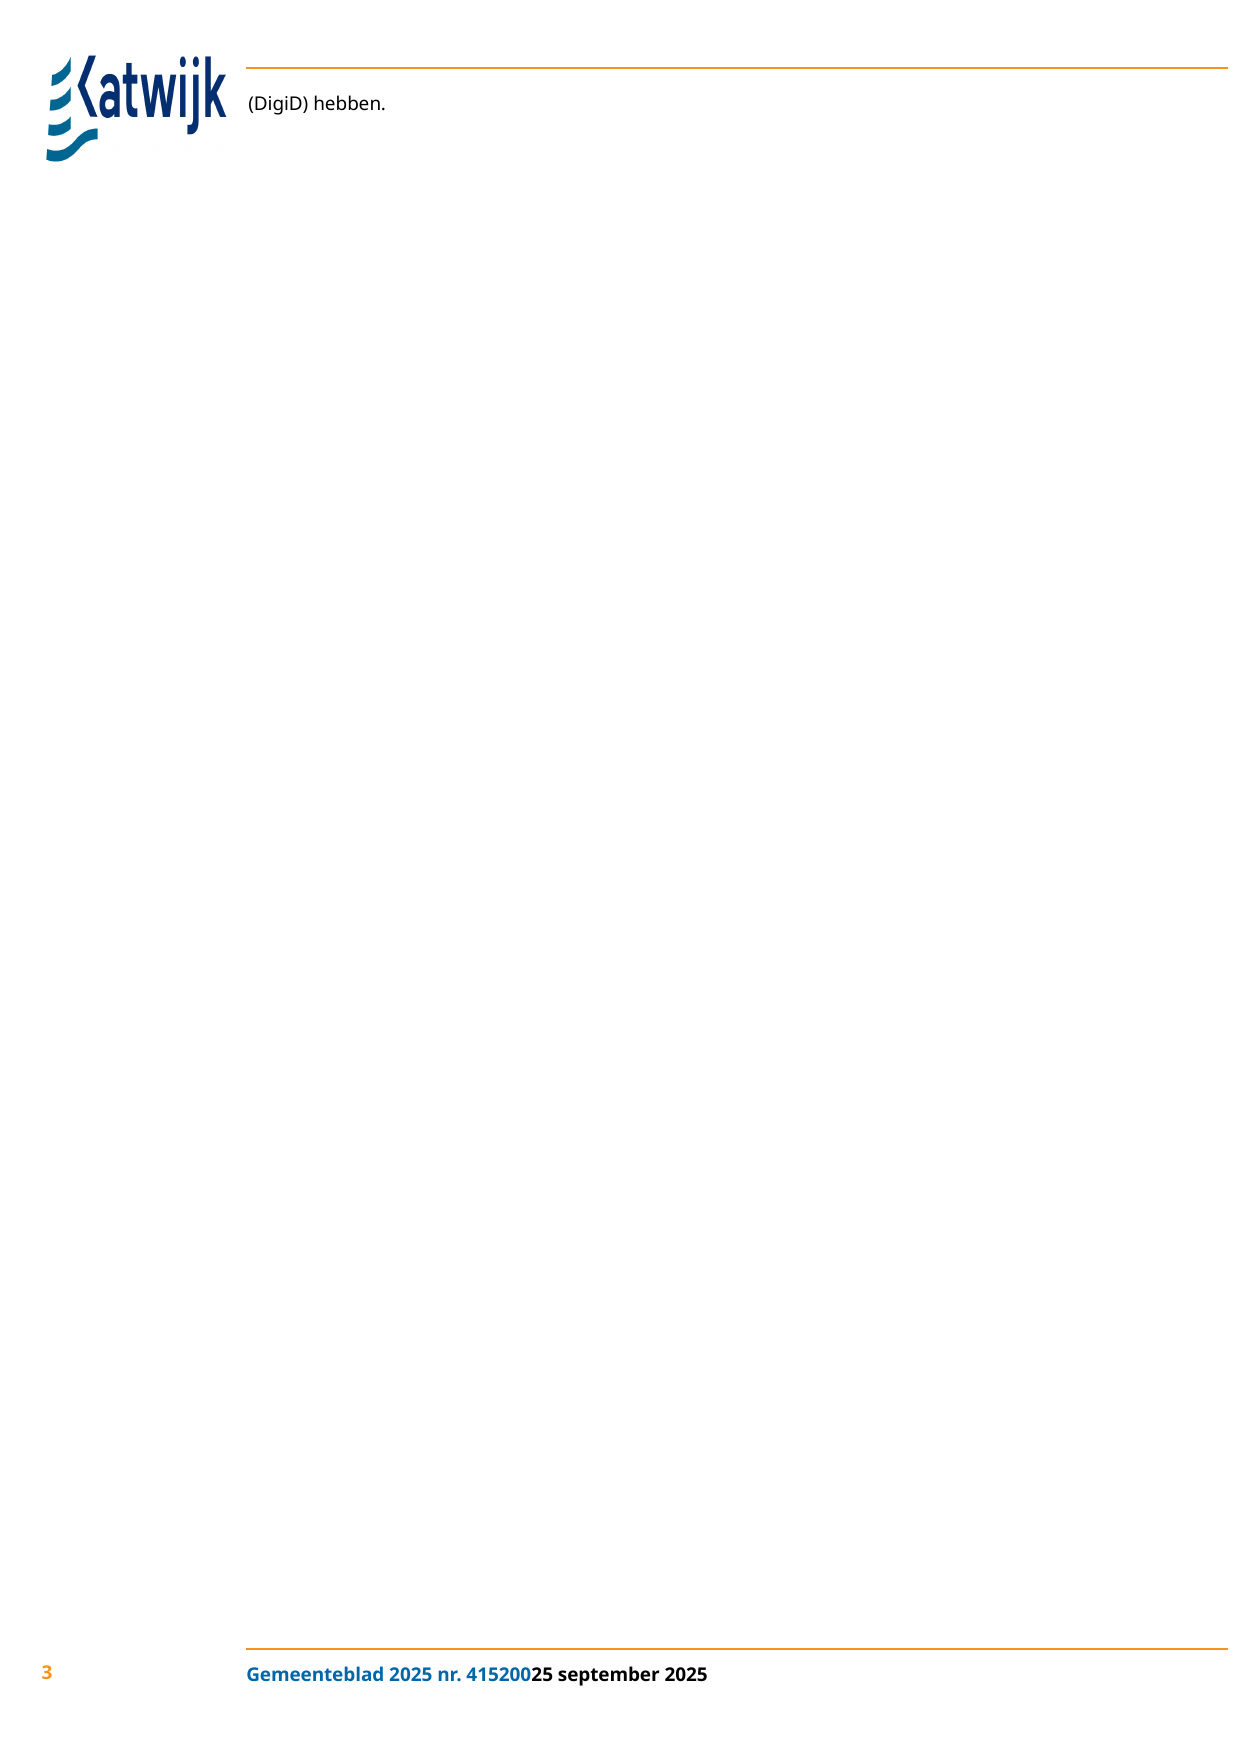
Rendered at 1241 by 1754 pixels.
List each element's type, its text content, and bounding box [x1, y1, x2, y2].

picture [41, 47, 231, 172]
text (DigiD) hebben. [248, 95, 1152, 114]
